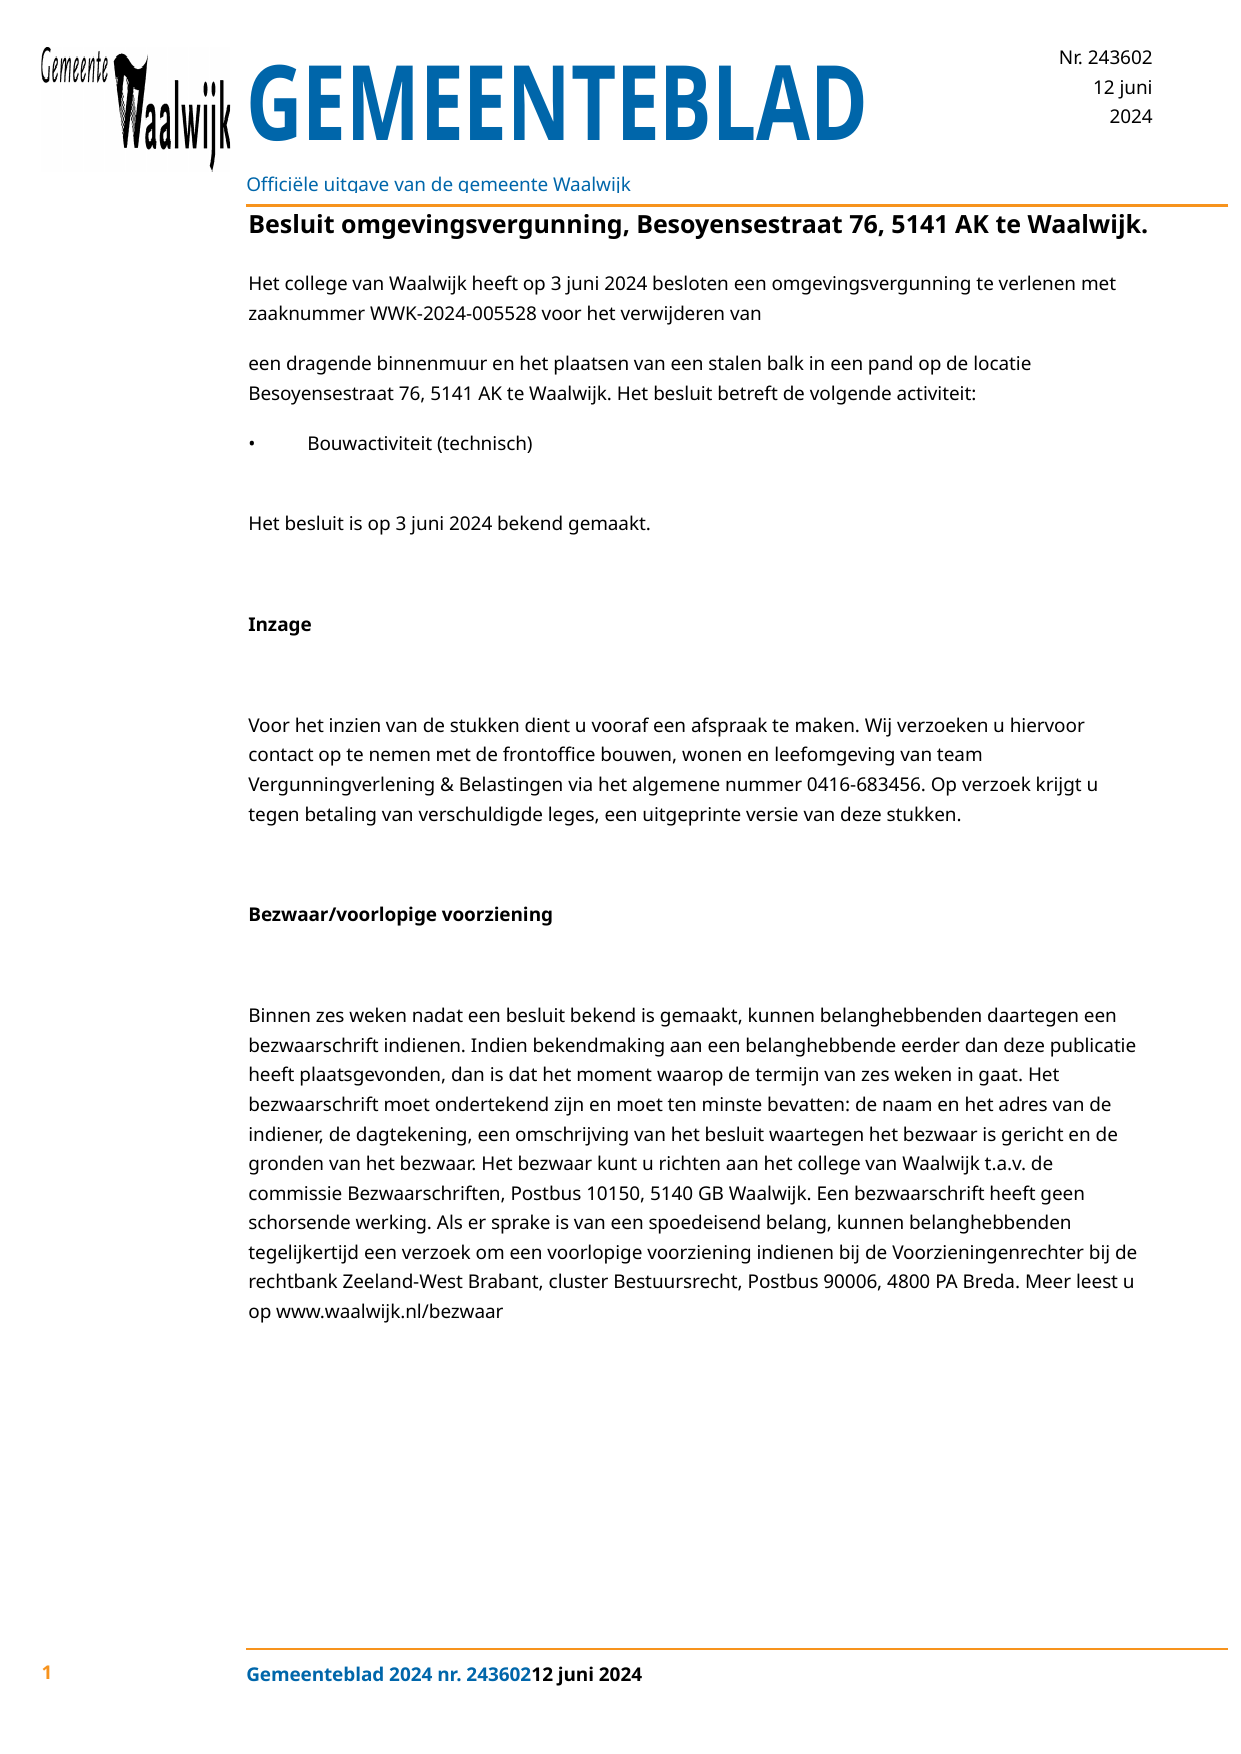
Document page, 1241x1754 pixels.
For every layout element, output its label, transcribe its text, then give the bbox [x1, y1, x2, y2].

text Besluit omgevingsvergunning, Besoyensestraat 76, 5141 AK te Waalwijk. [248, 207, 1152, 241]
text Inzage [248, 611, 1152, 637]
text een dragende binnenmuur en het plaatsen van een stalen balk in een pand op de locatie Besoyensestraat 76, 5141 AK te Waalwijk. Het besluit betreft de volgende activiteit: [248, 350, 1152, 406]
text Het besluit is op 3 juni 2024 bekend gemaakt. [248, 510, 1152, 536]
picture [41, 47, 231, 172]
text Bezwaar/voorlopige voorziening [248, 902, 1152, 927]
text Het college van Waalwijk heeft op 3 juni 2024 besloten een omgevingsvergunning te verlenen met zaaknummer WWK-2024-005528 voor het verwijderen van [248, 270, 1152, 326]
text Binnen zes weken nadat een besluit bekend is gemaakt, kunnen belanghebbenden daartegen een bezwaarschrift indienen. Indien bekendmaking aan een belanghebbende eerder dan deze publicatie heeft plaatsgevonden, dan is dat het moment waarop de termijn van zes weken in gaat. Het bezwaarschrift moet ondertekend zijn en moet ten minste bevatten: de naam en het adres van de indiener, de dagtekening, een omschrijving van het besluit waartegen het bezwaar is gericht en de gronden van het bezwaar. Het bezwaar kunt u richten aan het college van Waalwijk t.a.v. de commissie Bezwaarschriften, Postbus 10150, 5140 GB Waalwijk. Een bezwaarschrift heeft geen schorsende werking. Als er sprake is van een spoedeisend belang, kunnen belanghebbenden tegelijkertijd een verzoek om een voorlopige voorziening indienen bij de Voorzieningenrechter bij de rechtbank Zeeland-West Brabant, cluster Bestuursrecht, Postbus 90006, 4800 PA Breda. Meer leest u op www.waalwijk.nl/bezwaar [248, 1002, 1152, 1324]
text Voor het inzien van de stukken dient u vooraf een afspraak te maken. Wij verzoeken u hiervoor contact op te nemen met de frontoffice bouwen, wonen en leefomgeving van team Vergunningverlening & Belastingen via het algemene nummer 0416-683456. Op verzoek krijgt u tegen betaling van verschuldigde leges, een uitgeprinte versie van deze stukken. [248, 712, 1152, 826]
list Bouwactiviteit (technisch) [248, 430, 1152, 456]
